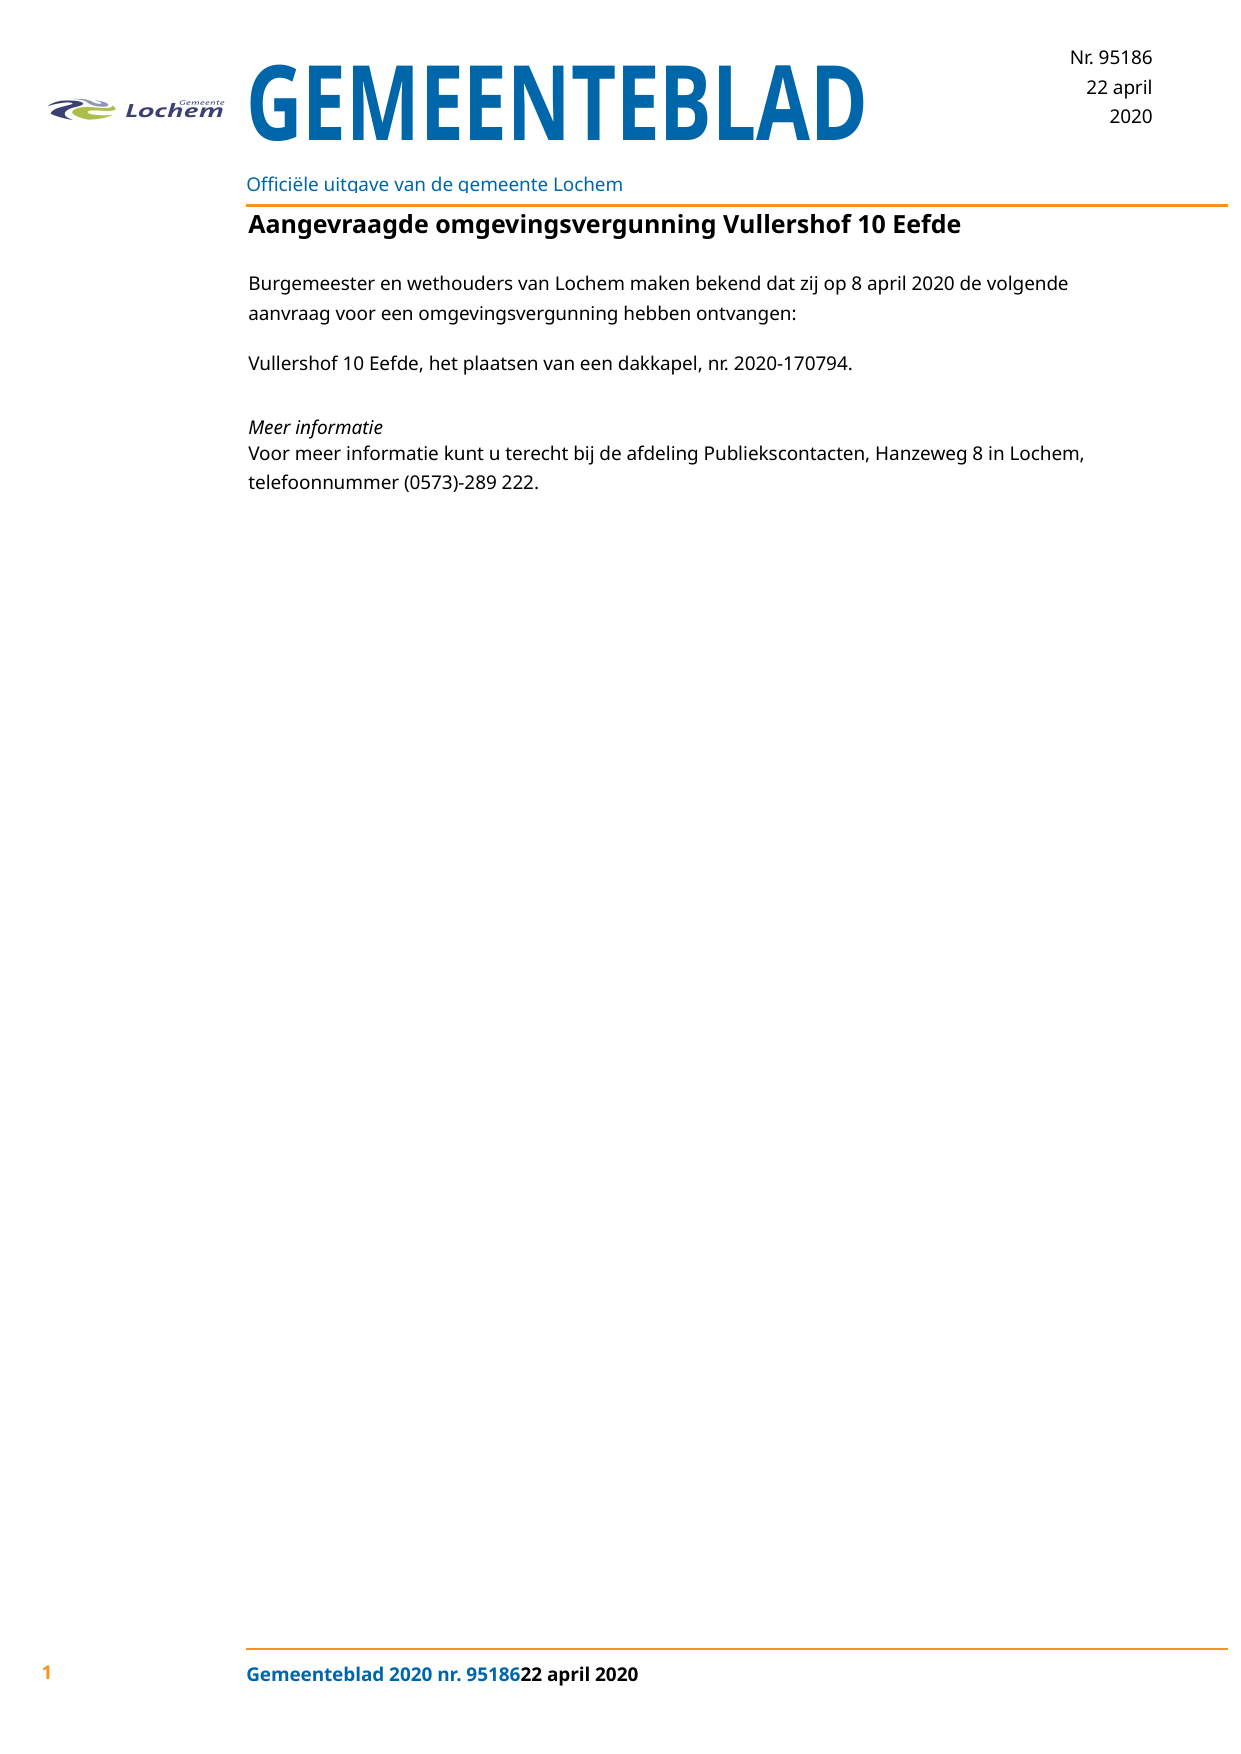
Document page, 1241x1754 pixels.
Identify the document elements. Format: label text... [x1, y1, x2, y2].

text Vullershof 10 Eefde, het plaatsen van een dakkapel, nr. 2020-170794. [248, 350, 1152, 376]
text Burgemeester en wethouders van Lochem maken bekend dat zij op 8 april 2020 de volgende aanvraag voor een omgevingsvergunning hebben ontvangen: [248, 270, 1152, 326]
text Voor meer informatie kunt u terecht bij de afdeling Publiekscontacten, Hanzeweg 8 in Lochem, telefoonnummer (0573)-289 222. [248, 440, 1152, 495]
text Meer informatie [248, 414, 1152, 440]
picture [41, 47, 231, 172]
text Aangevraagde omgevingsvergunning Vullershof 10 Eefde [248, 207, 1152, 241]
